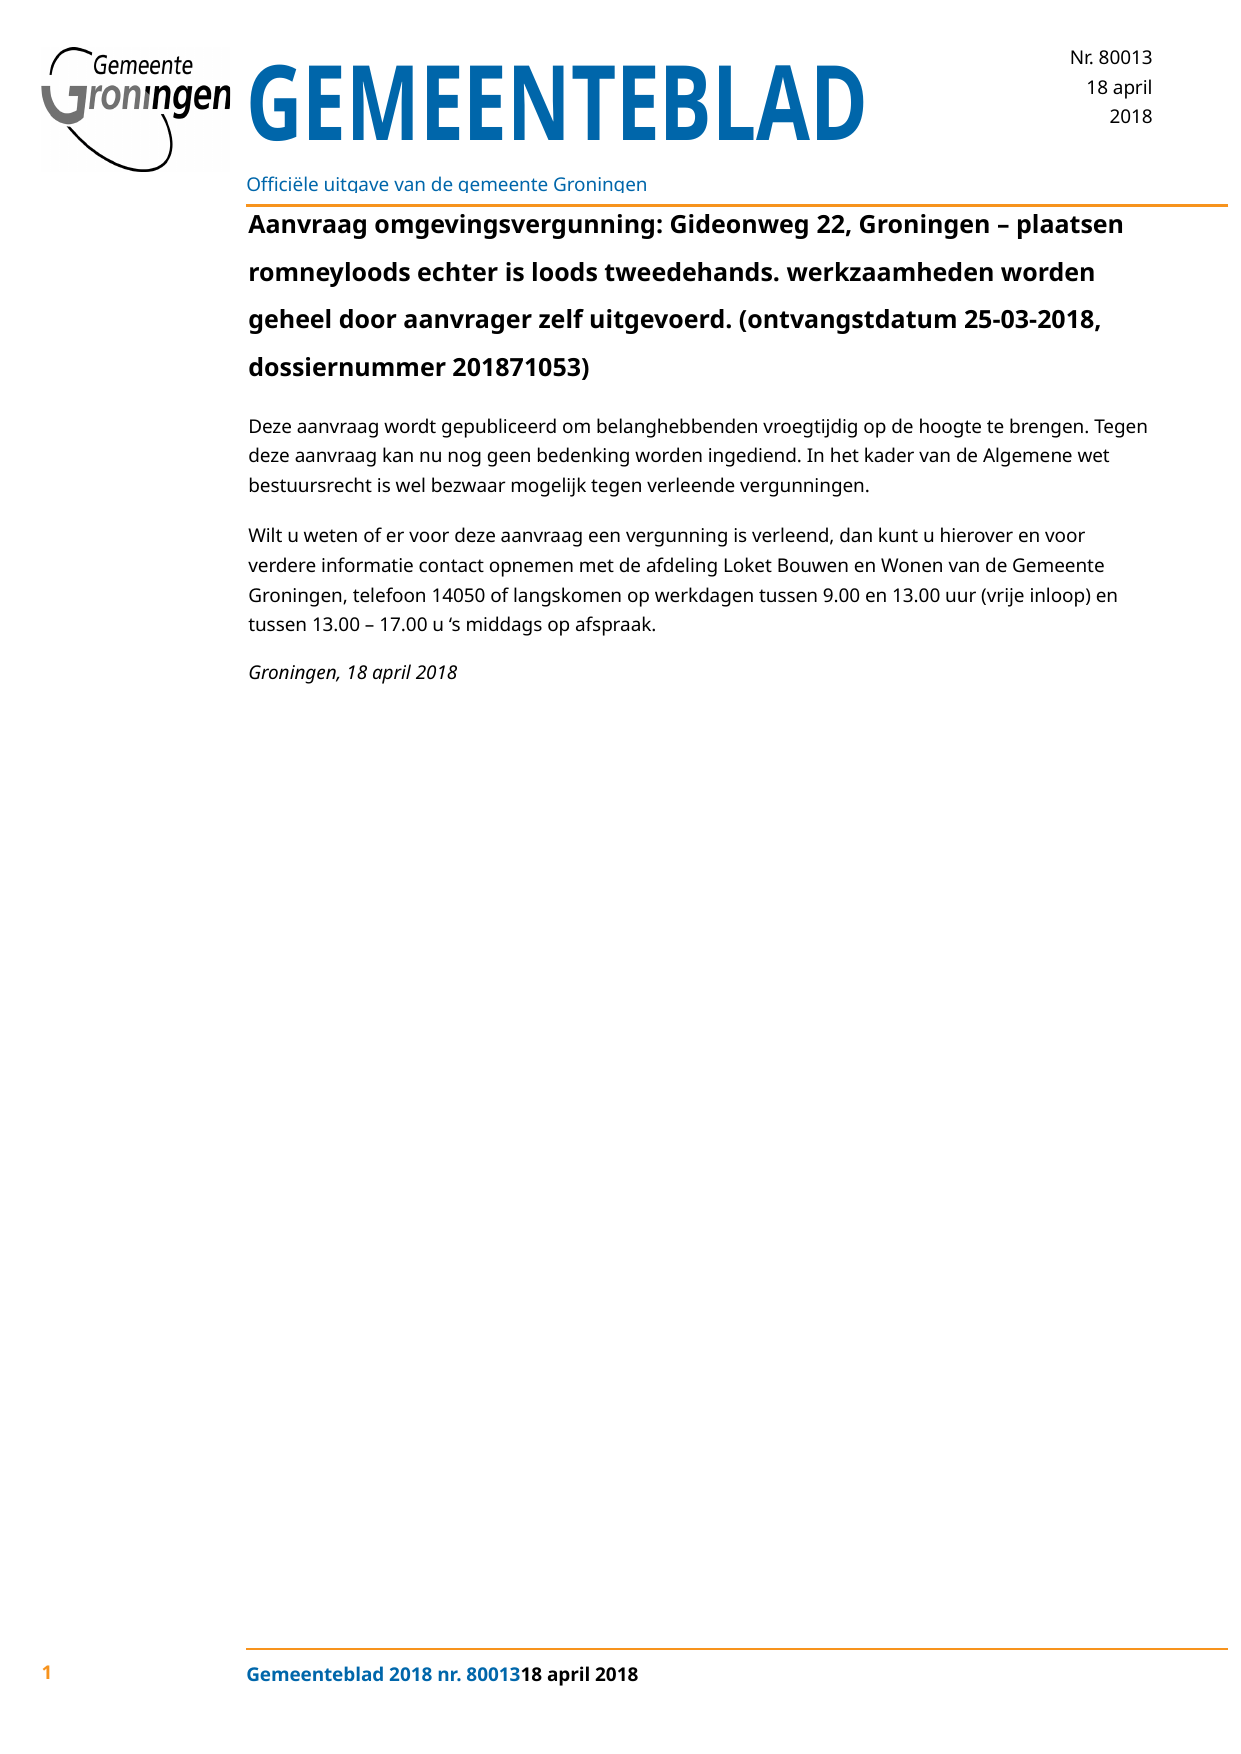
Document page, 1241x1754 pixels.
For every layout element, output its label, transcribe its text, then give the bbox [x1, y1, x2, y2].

text Deze aanvraag wordt gepubliceerd om belanghebbenden vroegtijdig op de hoogte te brengen. Tegen deze aanvraag kan nu nog geen bedenking worden ingediend. In het kader van de Algemene wet bestuursrecht is wel bezwaar mogelijk tegen verleende vergunningen. [248, 413, 1152, 498]
picture [41, 47, 231, 172]
text Aanvraag omgevingsvergunning: Gideonweg 22, Groningen – plaatsen romneyloods echter is loods tweedehands. werkzaamheden worden geheel door aanvrager zelf uitgevoerd. (ontvangstdatum 25-03-2018, dossiernummer 201871053) [248, 207, 1152, 384]
text Wilt u weten of er voor deze aanvraag een vergunning is verleend, dan kunt u hierover en voor verdere informatie contact opnemen met de afdeling Loket Bouwen en Wonen van de Gemeente Groningen, telefoon 14050 of langskomen op werkdagen tussen 9.00 en 13.00 uur (vrije inloop) en tussen 13.00 – 17.00 u ‘s middags op afspraak. [248, 523, 1152, 637]
text Groningen, 18 april 2018 [248, 659, 1152, 685]
